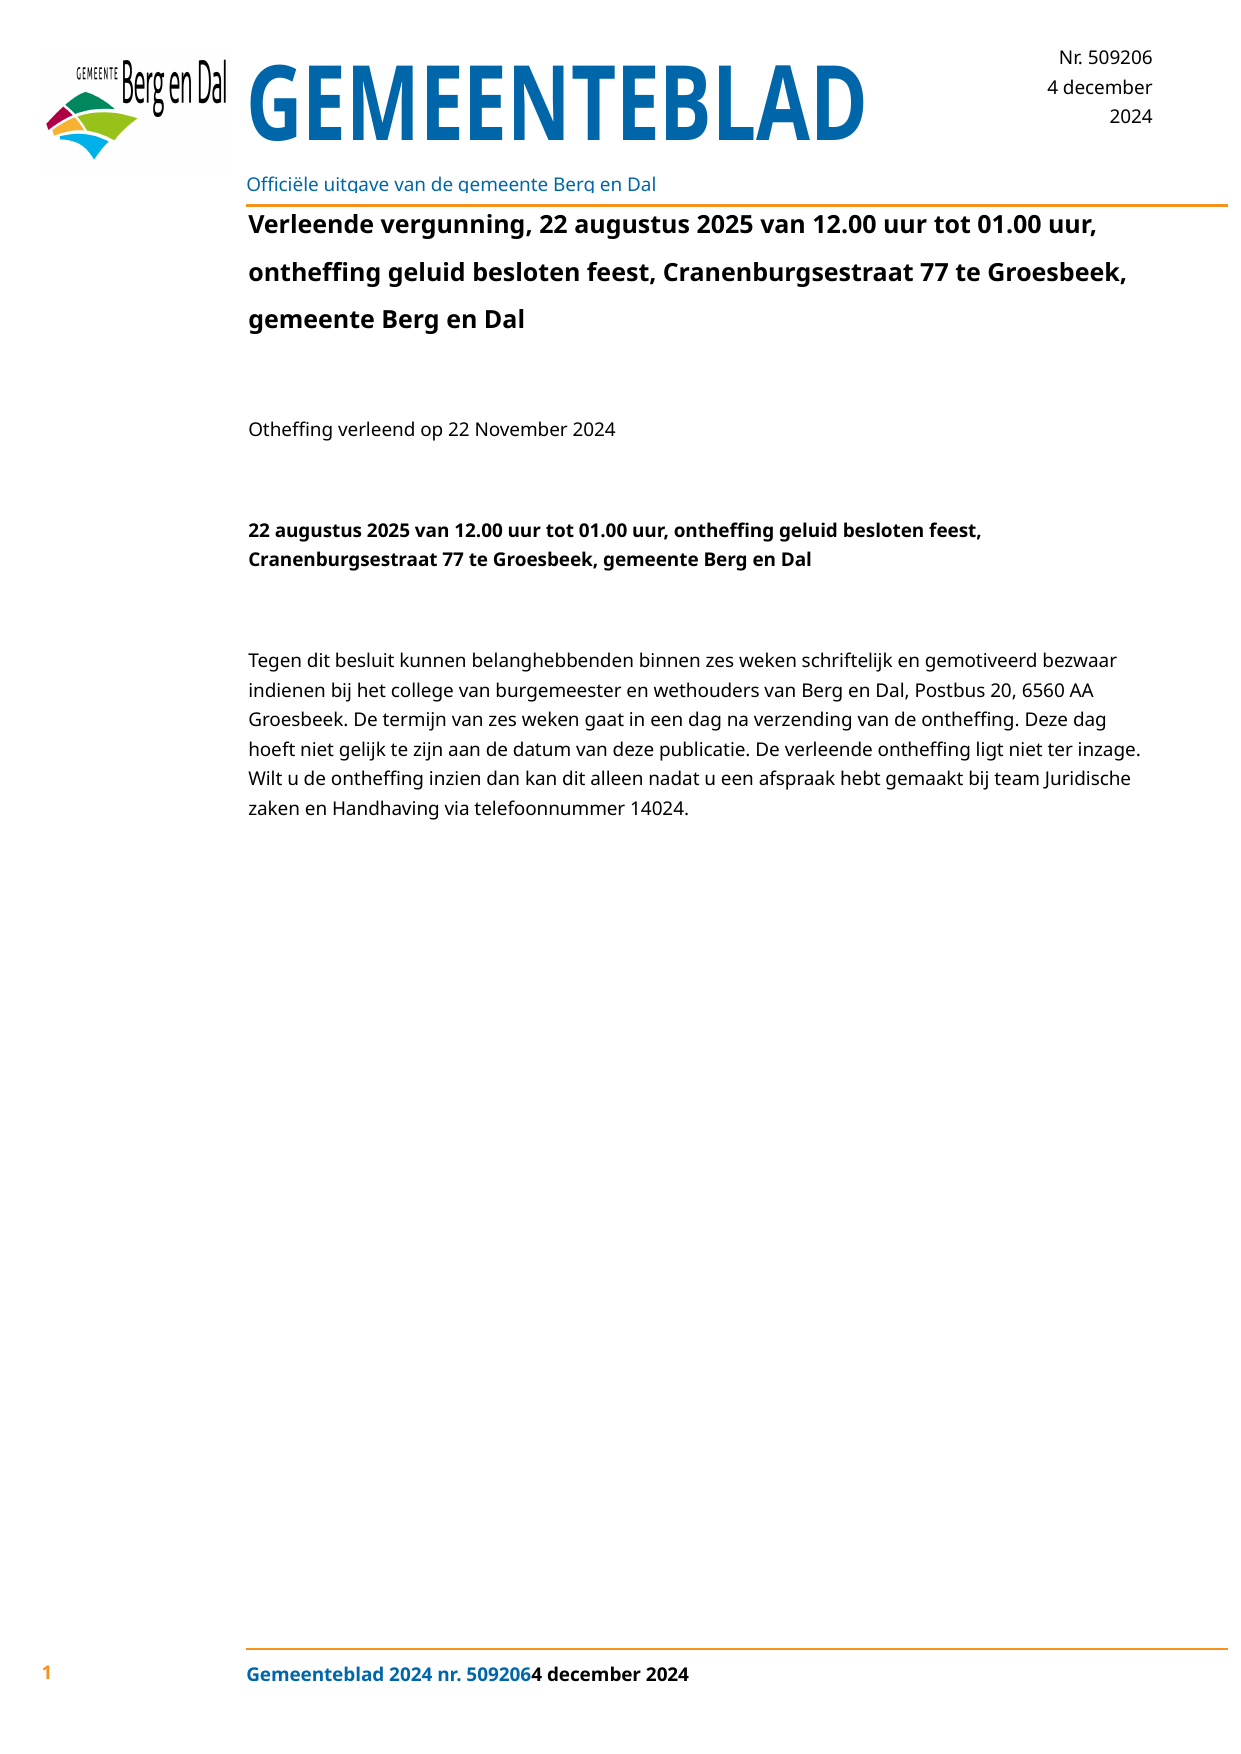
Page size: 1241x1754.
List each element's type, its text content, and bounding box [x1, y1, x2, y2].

text Verleende vergunning, 22 augustus 2025 van 12.00 uur tot 01.00 uur, ontheffing geluid besloten feest, Cranenburgsestraat 77 te Groesbeek, gemeente Berg en Dal [248, 207, 1152, 336]
text 22 augustus 2025 van 12.00 uur tot 01.00 uur, ontheffing geluid besloten feest, Cranenburgsestraat 77 te Groesbeek, gemeente Berg en Dal [248, 517, 1152, 572]
picture [41, 47, 231, 172]
text Tegen dit besluit kunnen belanghebbenden binnen zes weken schriftelijk en gemotiveerd bezwaar indienen bij het college van burgemeester en wethouders van Berg en Dal, Postbus 20, 6560 AA Groesbeek. De termijn van zes weken gaat in een dag na verzending van de ontheffing. Deze dag hoeft niet gelijk te zijn aan de datum van deze publicatie. De verleende ontheffing ligt niet ter inzage. Wilt u de ontheffing inzien dan kan dit alleen nadat u een afspraak hebt gemaakt bij team Juridische zaken en Handhaving via telefoonnummer 14024. [248, 647, 1152, 821]
text Otheffing verleend op 22 November 2024 [248, 416, 1152, 442]
